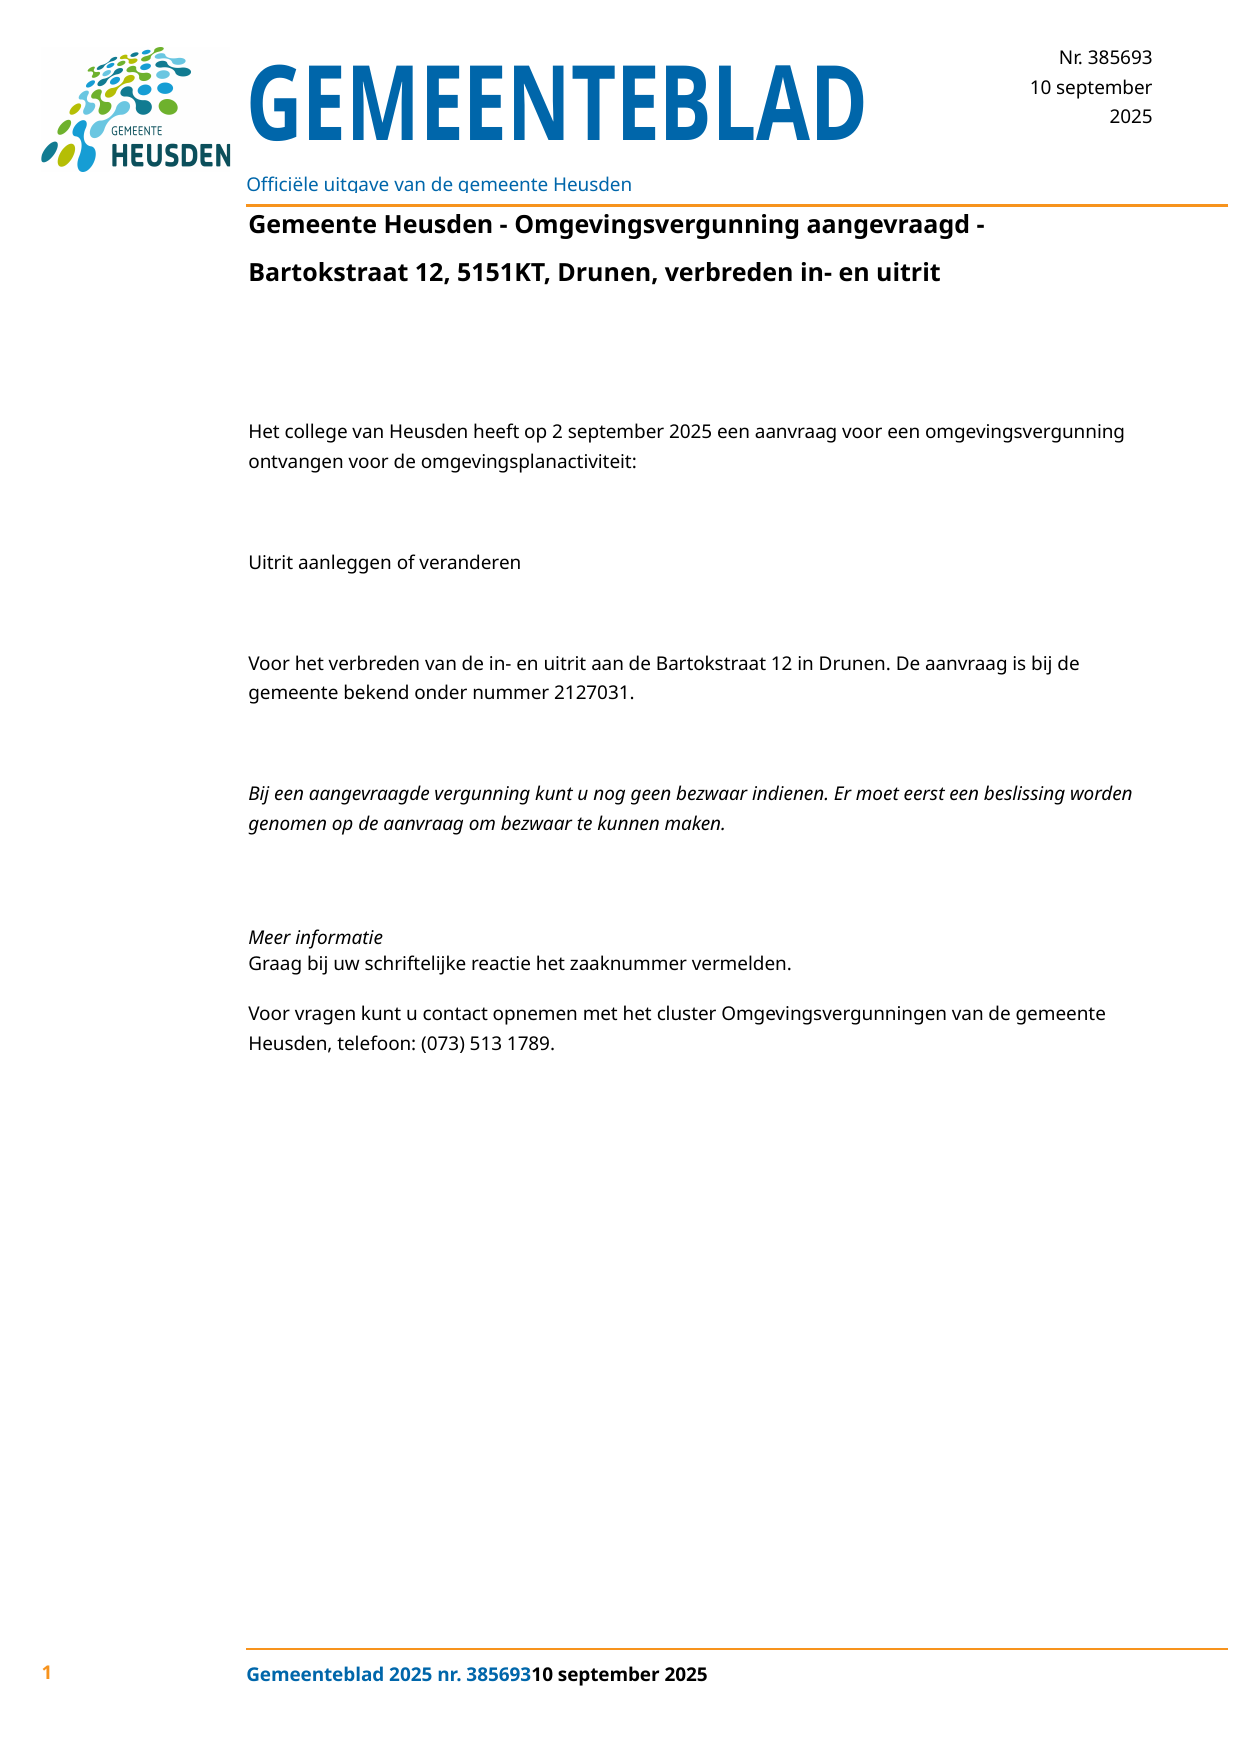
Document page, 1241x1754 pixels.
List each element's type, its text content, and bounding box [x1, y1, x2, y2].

text Bij een aangevraagde vergunning kunt u nog geen bezwaar indienen. Er moet eerst een beslissing worden genomen op de aanvraag om bezwaar te kunnen maken. [248, 780, 1152, 836]
text Het college van Heusden heeft op 2 september 2025 een aanvraag voor een omgevingsvergunning ontvangen voor de omgevingsplanactiviteit: [248, 419, 1152, 474]
text Graag bij uw schriftelijke reactie het zaaknummer vermelden. [248, 950, 1152, 976]
text Voor vragen kunt u contact opnemen met het cluster Omgevingsvergunningen van de gemeente Heusden, telefoon: (073) 513 1789. [248, 1001, 1152, 1056]
text Uitrit aanleggen of veranderen [248, 549, 1152, 575]
text Gemeente Heusden - Omgevingsvergunning aangevraagd - Bartokstraat 12, 5151KT, Drunen, verbreden in- en uitrit [248, 207, 1152, 288]
text Voor het verbreden van de in- en uitrit aan de Bartokstraat 12 in Drunen. De aanvraag is bij de gemeente bekend onder nummer 2127031. [248, 650, 1152, 705]
text Meer informatie [248, 924, 1152, 950]
picture [41, 47, 231, 172]
